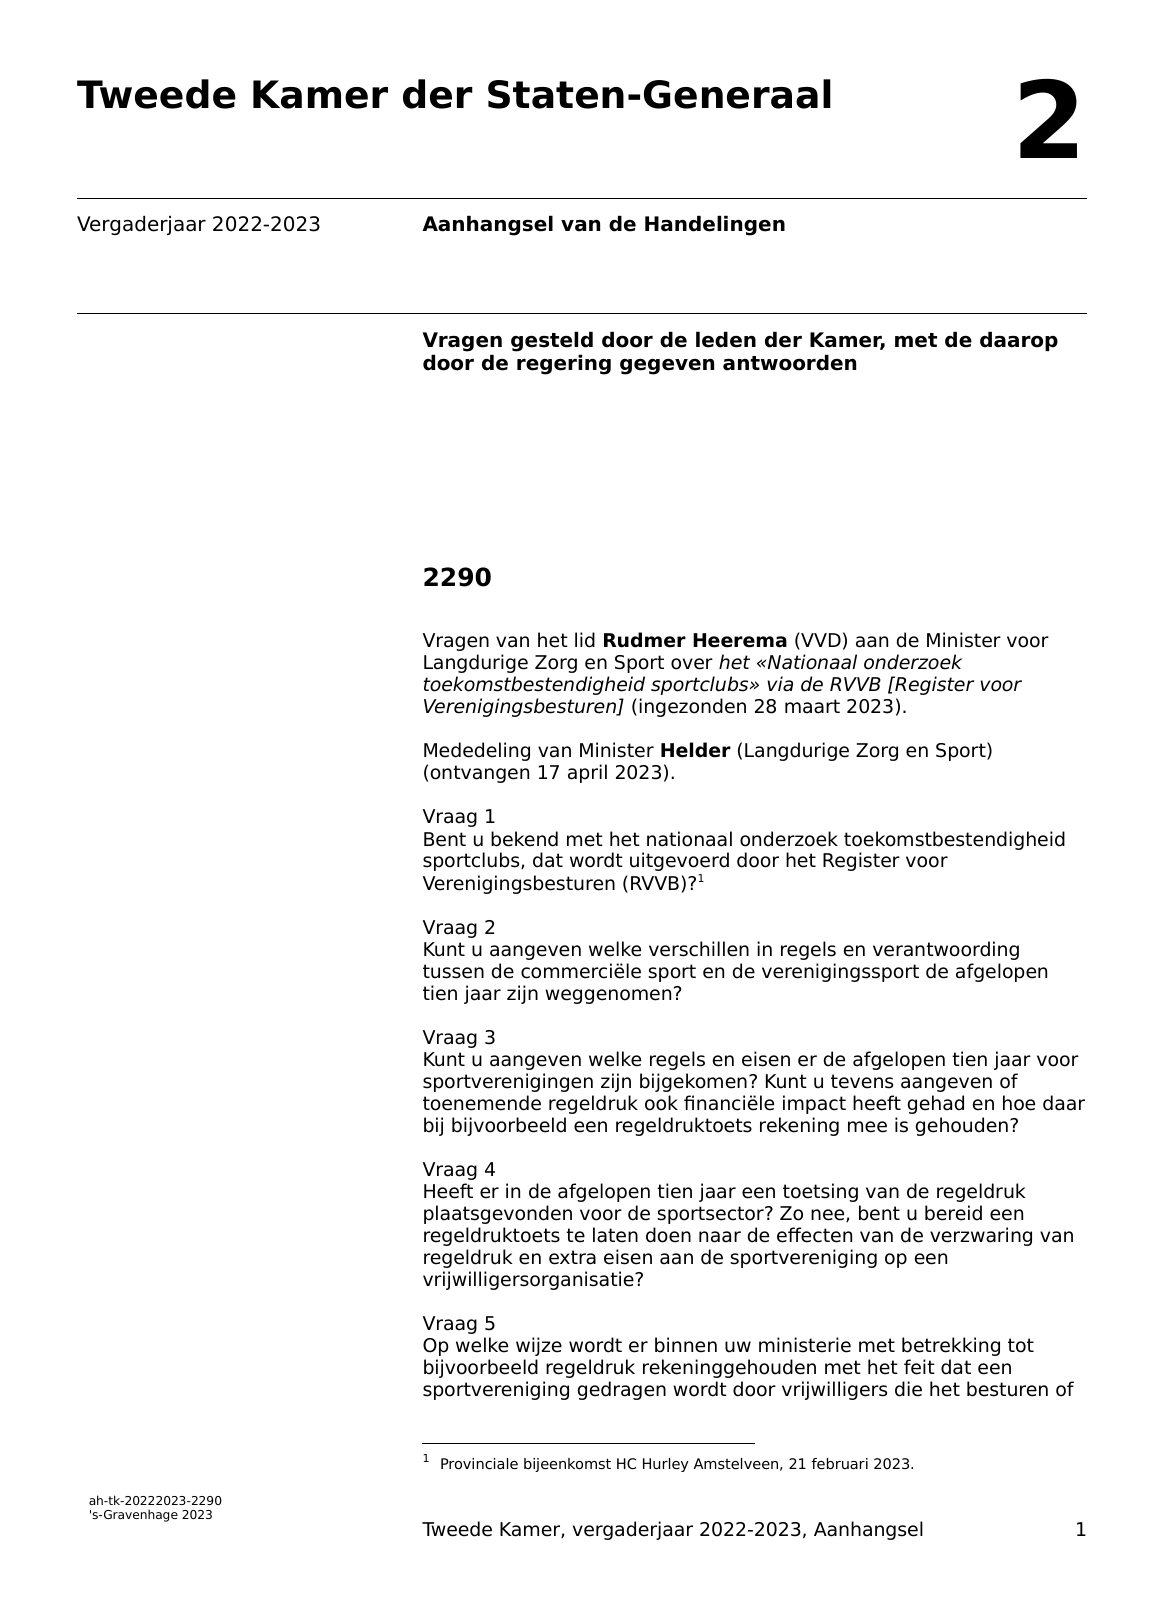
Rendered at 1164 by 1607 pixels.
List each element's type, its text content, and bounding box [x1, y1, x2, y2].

text Vraag 4 [422, 1159, 1087, 1181]
text Vragen van het lid Rudmer Heerema (VVD) aan de Minister voor Langdurige Zorg en Sport over het «Nationaal onderzoek toekomstbestendigheid sportclubs» via de RVVB [Register voor Verenigingsbesturen] (ingezonden 28 maart 2023). [422, 630, 1087, 718]
text Kunt u aangeven welke verschillen in regels en verantwoording tussen de commerciële sport en de verenigingssport de afgelopen tien jaar zijn weggenomen? [422, 938, 1087, 1004]
table_cell Vergaderjaar 2022-2023 [77, 199, 422, 313]
table_cell Aanhangsel van de Handelingen [422, 199, 1087, 313]
table_cell Vragen gesteld door de leden der Kamer, met de daarop door de regering gegeven antwoorden [422, 314, 1087, 375]
text Heeft er in de afgelopen tien jaar een toetsing van de regeldruk plaatsgevonden voor de sportsector? Zo nee, bent u bereid een regeldruktoets te laten doen naar de effecten van de verzwaring van regeldruk en extra eisen aan de sportvereniging op een vrijwilligersorganisatie? [422, 1181, 1087, 1291]
text Kunt u aangeven welke regels en eisen er de afgelopen tien jaar voor sportverenigingen zijn bijgekomen? Kunt u tevens aangeven of toenemende regeldruk ook financiële impact heeft gehad en hoe daar bij bijvoorbeeld een regeldruktoets rekening mee is gehouden? [422, 1049, 1087, 1137]
text 2290 [422, 563, 1087, 592]
text Vraag 3 [422, 1027, 1087, 1049]
table_header Tweede Kamer der Staten-Generaal [77, 59, 886, 198]
table_header 2 [886, 59, 1087, 198]
text 's-Gravenhage 2023 [88, 1508, 323, 1522]
text Vraag 5 [422, 1313, 1087, 1335]
text Op welke wijze wordt er binnen uw ministerie met betrekking tot bijvoorbeeld regeldruk rekeninggehouden met het feit dat een sportvereniging gedragen wordt door vrijwilligers die het besturen of [422, 1335, 1087, 1401]
text Vraag 2 [422, 917, 1087, 938]
text Bent u bekend met het nationaal onderzoek toekomstbestendigheid sportclubs, dat wordt uitgevoerd door het Register voor Verenigingsbesturen (RVVB)? [422, 828, 1087, 894]
text Vraag 1 [422, 806, 1087, 828]
text Mededeling van Minister Helder (Langdurige Zorg en Sport) (ontvangen 17 april 2023). [422, 740, 1087, 784]
table_cell [77, 314, 422, 375]
text Provinciale bijeenkomst HC Hurley Amstelveen, 21 februari 2023. [422, 1452, 1087, 1474]
text ah-tk-20222023-2290 [88, 1494, 323, 1508]
